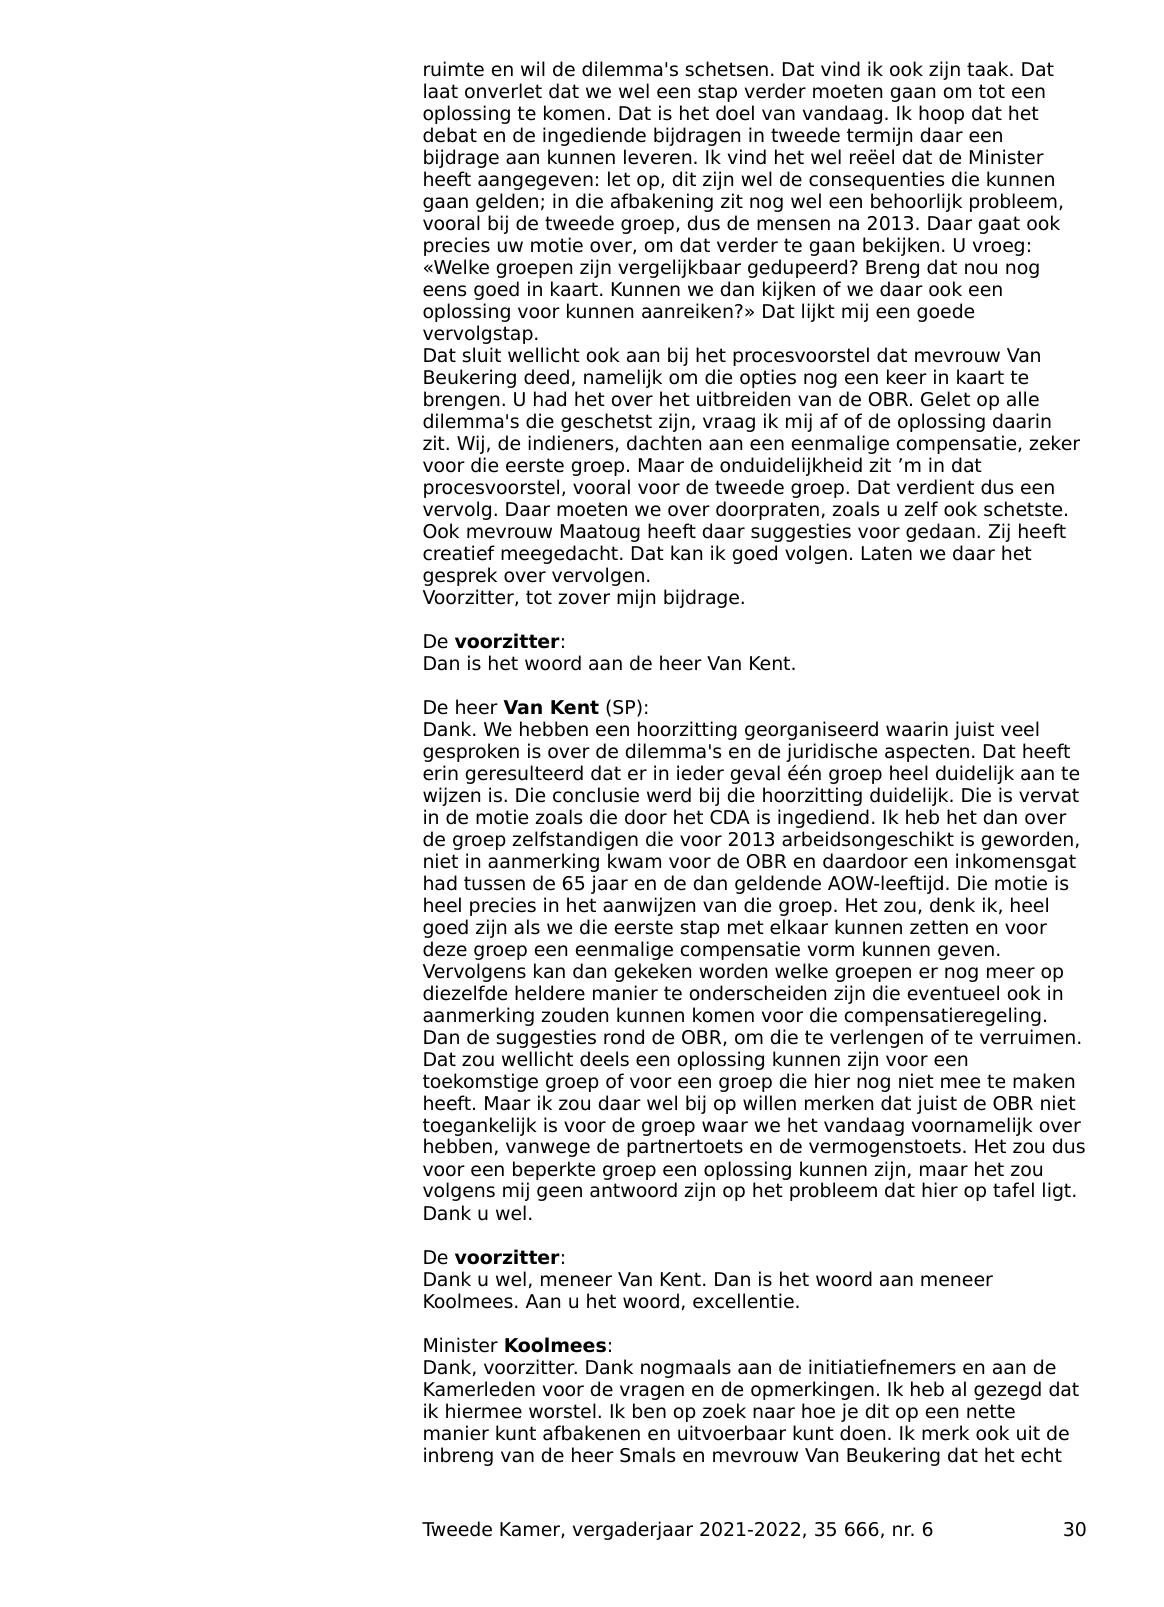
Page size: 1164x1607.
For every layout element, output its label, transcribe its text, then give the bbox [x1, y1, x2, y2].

text Dan is het woord aan de heer Van Kent. [422, 653, 1087, 675]
text ruimte en wil de dilemma's schetsen. Dat vind ik ook zijn taak. Dat laat onverlet dat we wel een stap verder moeten gaan om tot een oplossing te komen. Dat is het doel van vandaag. Ik hoop dat het debat en de ingediende bijdragen in tweede termijn daar een bijdrage aan kunnen leveren. Ik vind het wel reëel dat de Minister heeft aangegeven: let op, dit zijn wel de consequenties die kunnen gaan gelden; in die afbakening zit nog wel een behoorlijk probleem, vooral bij de tweede groep, dus de mensen na 2013. Daar gaat ook precies uw motie over, om dat verder te gaan bekijken. U vroeg: «Welke groepen zijn vergelijkbaar gedupeerd? Breng dat nou nog eens goed in kaart. Kunnen we dan kijken of we daar ook een oplossing voor kunnen aanreiken?» Dat lijkt mij een goede vervolgstap. [422, 59, 1087, 345]
text Dat sluit wellicht ook aan bij het procesvoorstel dat mevrouw Van Beukering deed, namelijk om die opties nog een keer in kaart te brengen. U had het over het uitbreiden van de OBR. Gelet op alle dilemma's die geschetst zijn, vraag ik mij af of de oplossing daarin zit. Wij, de indieners, dachten aan een eenmalige compensatie, zeker voor die eerste groep. Maar de onduidelijkheid zit ’m in dat procesvoorstel, vooral voor de tweede groep. Dat verdient dus een vervolg. Daar moeten we over doorpraten, zoals u zelf ook schetste. Ook mevrouw Maatoug heeft daar suggesties voor gedaan. Zij heeft creatief meegedacht. Dat kan ik goed volgen. Laten we daar het gesprek over vervolgen. [422, 345, 1087, 587]
text Dan de suggesties rond de OBR, om die te verlengen of te verruimen. Dat zou wellicht deels een oplossing kunnen zijn voor een toekomstige groep of voor een groep die hier nog niet mee te maken heeft. Maar ik zou daar wel bij op willen merken dat juist de OBR niet toegankelijk is voor de groep waar we het vandaag voornamelijk over hebben, vanwege de partnertoets en de vermogenstoets. Het zou dus voor een beperkte groep een oplossing kunnen zijn, maar het zou volgens mij geen antwoord zijn op het probleem dat hier op tafel ligt. [422, 1027, 1087, 1202]
text Dank u wel, meneer Van Kent. Dan is het woord aan meneer Koolmees. Aan u het woord, excellentie. [422, 1268, 1087, 1312]
text Dank, voorzitter. Dank nogmaals aan de initiatiefnemers en aan de Kamerleden voor de vragen en de opmerkingen. Ik heb al gezegd dat ik hiermee worstel. Ik ben op zoek naar hoe je dit op een nette manier kunt afbakenen en uitvoerbaar kunt doen. Ik merk ook uit de inbreng van de heer Smals en mevrouw Van Beukering dat het echt [422, 1357, 1087, 1467]
text Voorzitter, tot zover mijn bijdrage. [422, 587, 1087, 608]
text Minister Koolmees: [422, 1335, 1087, 1357]
text De voorzitter: [422, 631, 1087, 653]
text Dank. We hebben een hoorzitting georganiseerd waarin juist veel gesproken is over de dilemma's en de juridische aspecten. Dat heeft erin geresulteerd dat er in ieder geval één groep heel duidelijk aan te wijzen is. Die conclusie werd bij die hoorzitting duidelijk. Die is vervat in de motie zoals die door het CDA is ingediend. Ik heb het dan over de groep zelfstandigen die voor 2013 arbeidsongeschikt is geworden, niet in aanmerking kwam voor de OBR en daardoor een inkomensgat had tussen de 65 jaar en de dan geldende AOW-leeftijd. Die motie is heel precies in het aanwijzen van die groep. Het zou, denk ik, heel goed zijn als we die eerste stap met elkaar kunnen zetten en voor deze groep een eenmalige compensatie vorm kunnen geven. Vervolgens kan dan gekeken worden welke groepen er nog meer op diezelfde heldere manier te onderscheiden zijn die eventueel ook in aanmerking zouden kunnen komen voor die compensatieregeling. [422, 719, 1087, 1027]
text Dank u wel. [422, 1202, 1087, 1224]
text De voorzitter: [422, 1247, 1087, 1268]
text De heer Van Kent (SP): [422, 697, 1087, 719]
